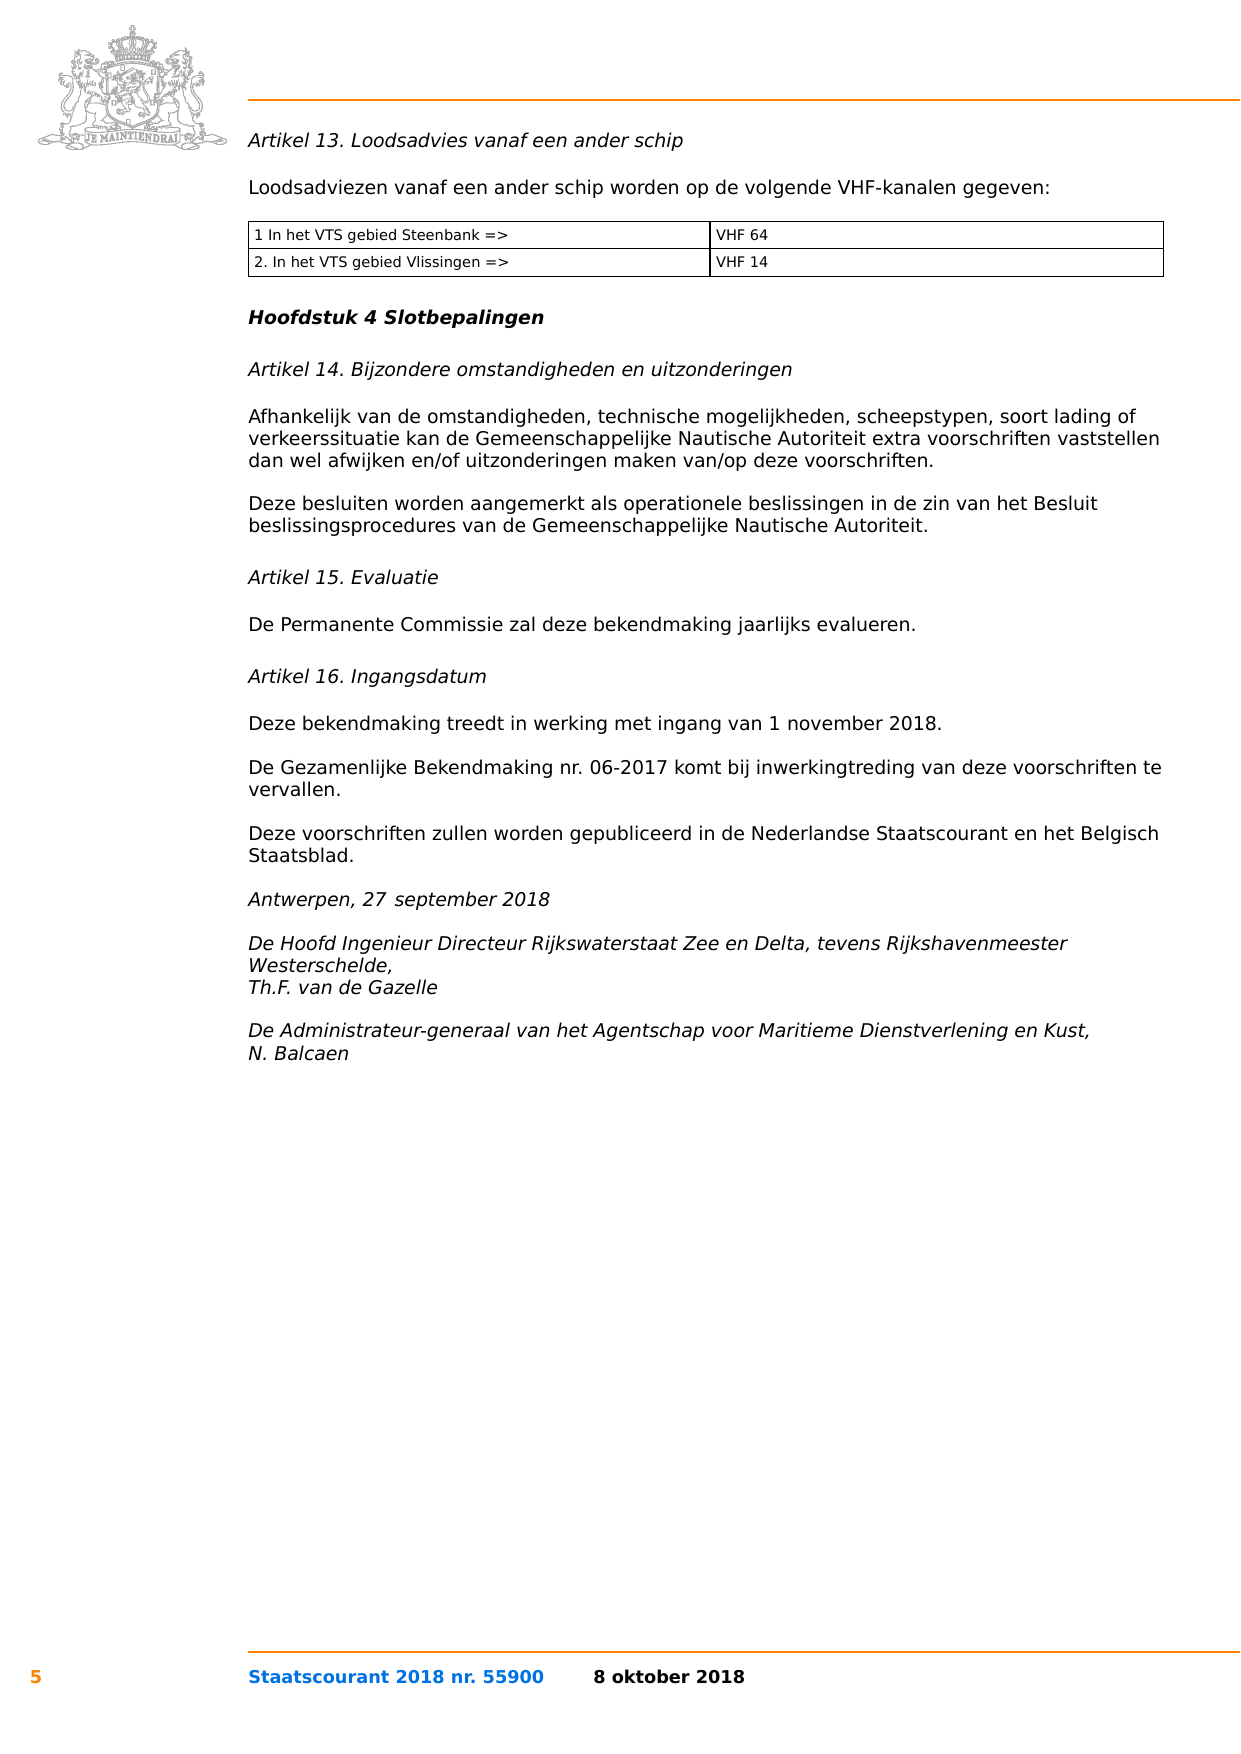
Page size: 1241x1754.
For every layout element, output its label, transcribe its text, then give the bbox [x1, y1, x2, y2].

subtitle Artikel 13. Loodsadvies vanaf een ander schip [248, 130, 1163, 152]
subtitle Artikel 16. Ingangsdatum [248, 666, 1163, 688]
text De Hoofd Ingenieur Directeur Rijkswaterstaat Zee en Delta, tevens Rijkshavenmeester Westerschelde, Th.F. van de Gazelle [248, 933, 1163, 998]
text Antwerpen, 27 september 2018 [248, 889, 1163, 911]
text De Permanente Commissie zal deze bekendmaking jaarlijks evalueren. [248, 614, 1163, 636]
text Deze voorschriften zullen worden gepubliceerd in de Nederlandse Staatscourant en het Belgisch Staatsblad. [248, 823, 1163, 867]
text Loodsadviezen vanaf een ander schip worden op de volgende VHF-kanalen gegeven: [248, 177, 1163, 199]
subtitle Hoofdstuk 4 Slotbepalingen [248, 307, 1163, 328]
table_header 1 In het VTS gebied Steenbank => [249, 222, 709, 248]
text Afhankelijk van de omstandigheden, technische mogelijkheden, scheepstypen, soort lading of verkeerssituatie kan de Gemeenschappelijke Nautische Autoriteit extra voorschriften vaststellen dan wel afwijken en/of uitzonderingen maken van/op deze voorschriften. [248, 406, 1163, 471]
text Deze besluiten worden aangemerkt als operationele beslissingen in de zin van het Besluit beslissingsprocedures van de Gemeenschappelijke Nautische Autoriteit. [248, 493, 1163, 537]
table_cell VHF 14 [711, 249, 1163, 276]
text De Administrateur-generaal van het Agentschap voor Maritieme Dienstverlening en Kust, N. Balcaen [248, 1020, 1163, 1064]
table_header VHF 64 [711, 222, 1163, 248]
text De Gezamenlijke Bekendmaking nr. 06-2017 komt bij inwerkingtreding van deze voorschriften te vervallen. [248, 757, 1163, 801]
subtitle Artikel 15. Evaluatie [248, 567, 1163, 589]
table_cell 2. In het VTS gebied Vlissingen => [249, 249, 709, 276]
picture [38, 25, 227, 150]
text Deze bekendmaking treedt in werking met ingang van 1 november 2018. [248, 713, 1163, 735]
subtitle Artikel 14. Bijzondere omstandigheden en uitzonderingen [248, 358, 1163, 381]
